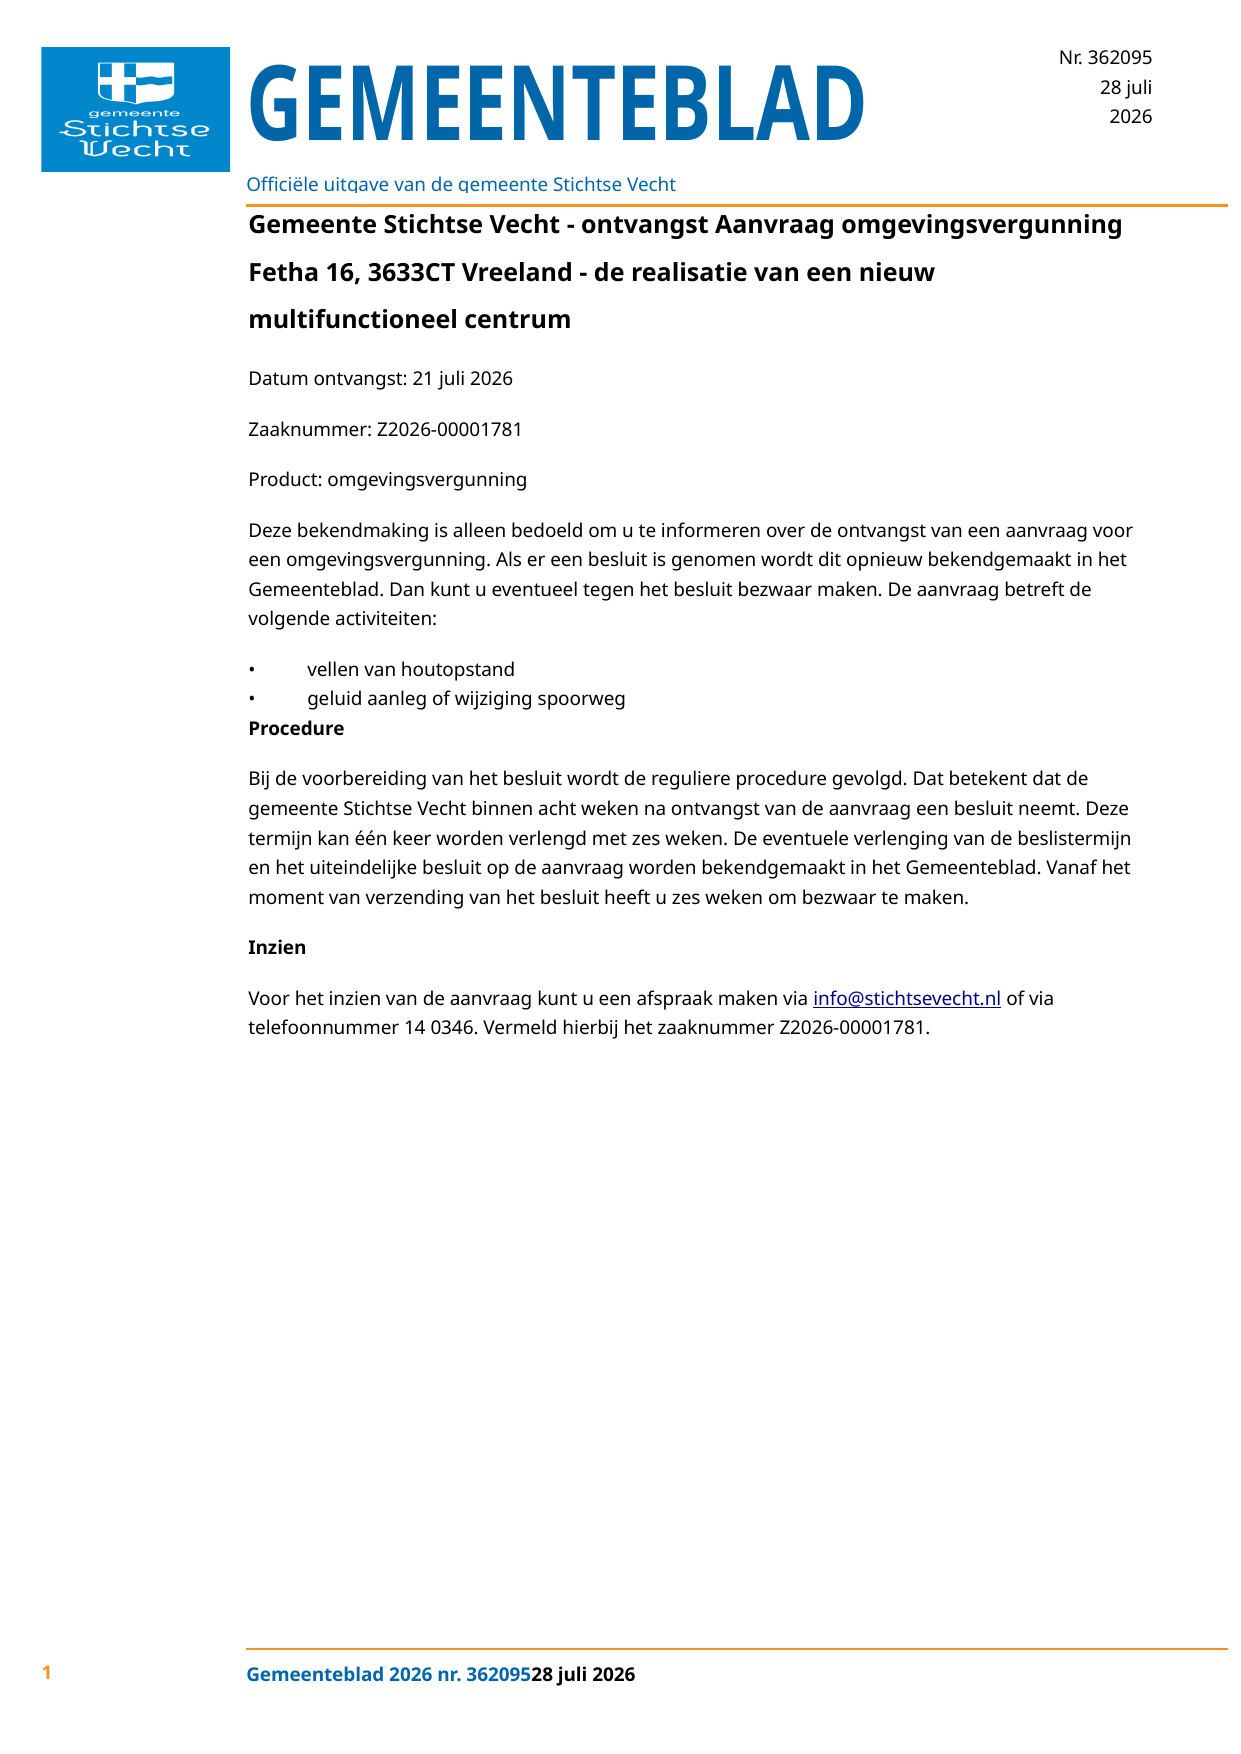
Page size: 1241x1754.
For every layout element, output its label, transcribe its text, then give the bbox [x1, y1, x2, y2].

text Datum ontvangst: 21 juli 2026 [248, 366, 1152, 391]
text Zaaknummer: Z2026-00001781 [248, 416, 1152, 442]
text Voor het inzien van de aanvraag kunt u een afspraak maken via info@stichtsevecht.nl of via telefoonnummer 14 0346. Vermeld hierbij het zaaknummer Z2026-00001781. [248, 985, 1152, 1040]
text Bij de voorbereiding van het besluit wordt de reguliere procedure gevolgd. Dat betekent dat de gemeente Stichtse Vecht binnen acht weken na ontvangst van de aanvraag een besluit neemt. Deze termijn kan één keer worden verlengd met zes weken. De eventuele verlenging van de beslistermijn en het uiteindelijke besluit op de aanvraag worden bekendgemaakt in het Gemeenteblad. Vanaf het moment van verzending van het besluit heeft u zes weken om bezwaar te maken. [248, 766, 1152, 909]
text Product: omgevingsvergunning [248, 466, 1152, 492]
picture [99, 63, 135, 101]
list vellen van houtopstand [248, 656, 1152, 682]
text Procedure [248, 715, 1152, 741]
picture [137, 63, 174, 103]
text Deze bekendmaking is alleen bedoeld om u te informeren over de ontvangst van een aanvraag voor een omgevingsvergunning. Als er een besluit is genomen wordt dit opnieuw bekendgemaakt in het Gemeenteblad. Dan kunt u eventueel tegen het besluit bezwaar maken. De aanvraag betreft de volgende activiteiten: [248, 517, 1152, 631]
text Inzien [248, 934, 1152, 960]
list geluid aanleg of wijziging spoorweg [248, 686, 1152, 711]
text Gemeente Stichtse Vecht - ontvangst Aanvraag omgevingsvergunning Fetha 16, 3633CT Vreeland - de realisatie van een nieuw multifunctioneel centrum [248, 207, 1152, 336]
